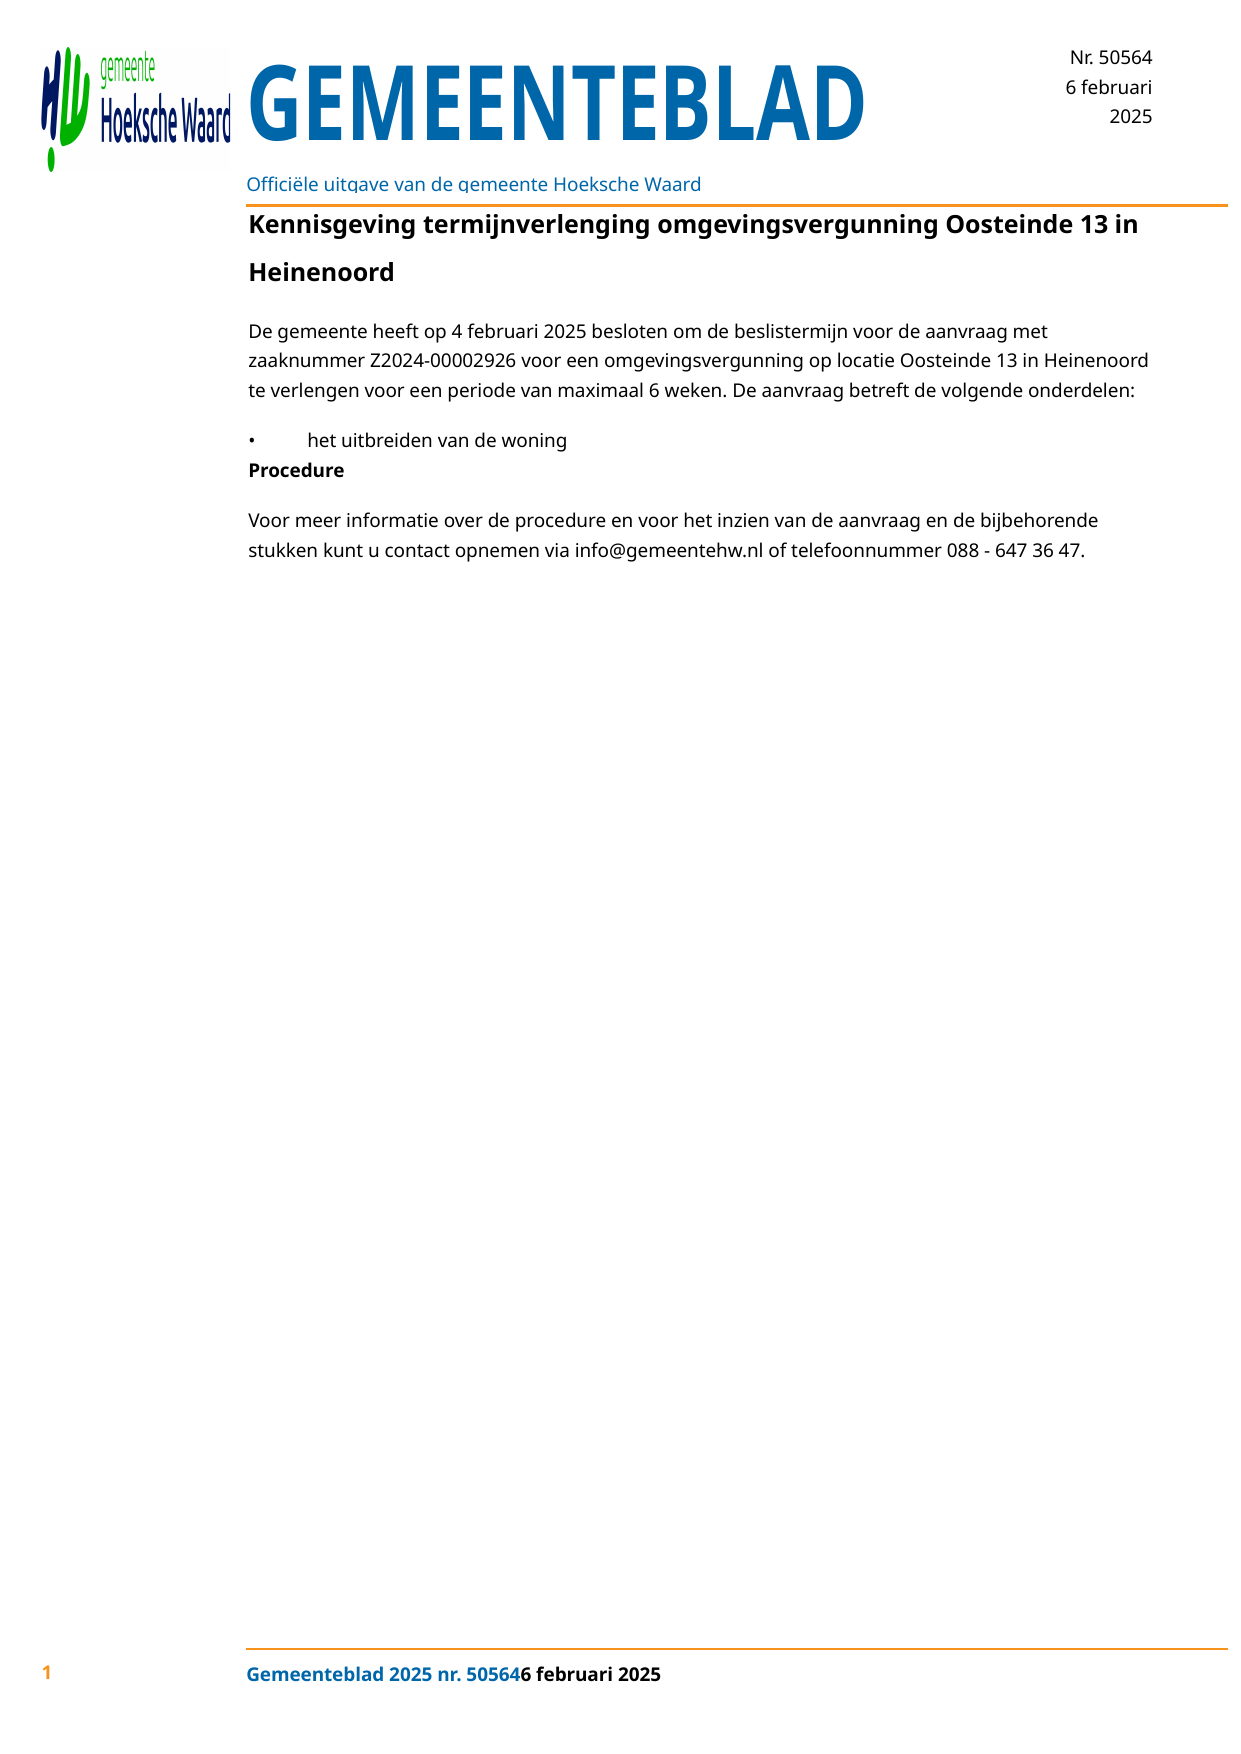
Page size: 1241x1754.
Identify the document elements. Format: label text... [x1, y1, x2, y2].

text Kennisgeving termijnverlenging omgevingsvergunning Oosteinde 13 in Heinenoord [248, 207, 1152, 288]
list het uitbreiden van de woning [248, 427, 1152, 453]
text Procedure [248, 457, 1152, 483]
picture [41, 47, 231, 172]
text De gemeente heeft op 4 februari 2025 besloten om de beslistermijn voor de aanvraag met zaaknummer Z2024-00002926 voor een omgevingsvergunning op locatie Oosteinde 13 in Heinenoord te verlengen voor een periode van maximaal 6 weken. De aanvraag betreft de volgende onderdelen: [248, 318, 1152, 403]
text Voor meer informatie over de procedure en voor het inzien van de aanvraag en de bijbehorende stukken kunt u contact opnemen via info@gemeentehw.nl of telefoonnummer 088 - 647 36 47. [248, 507, 1152, 563]
